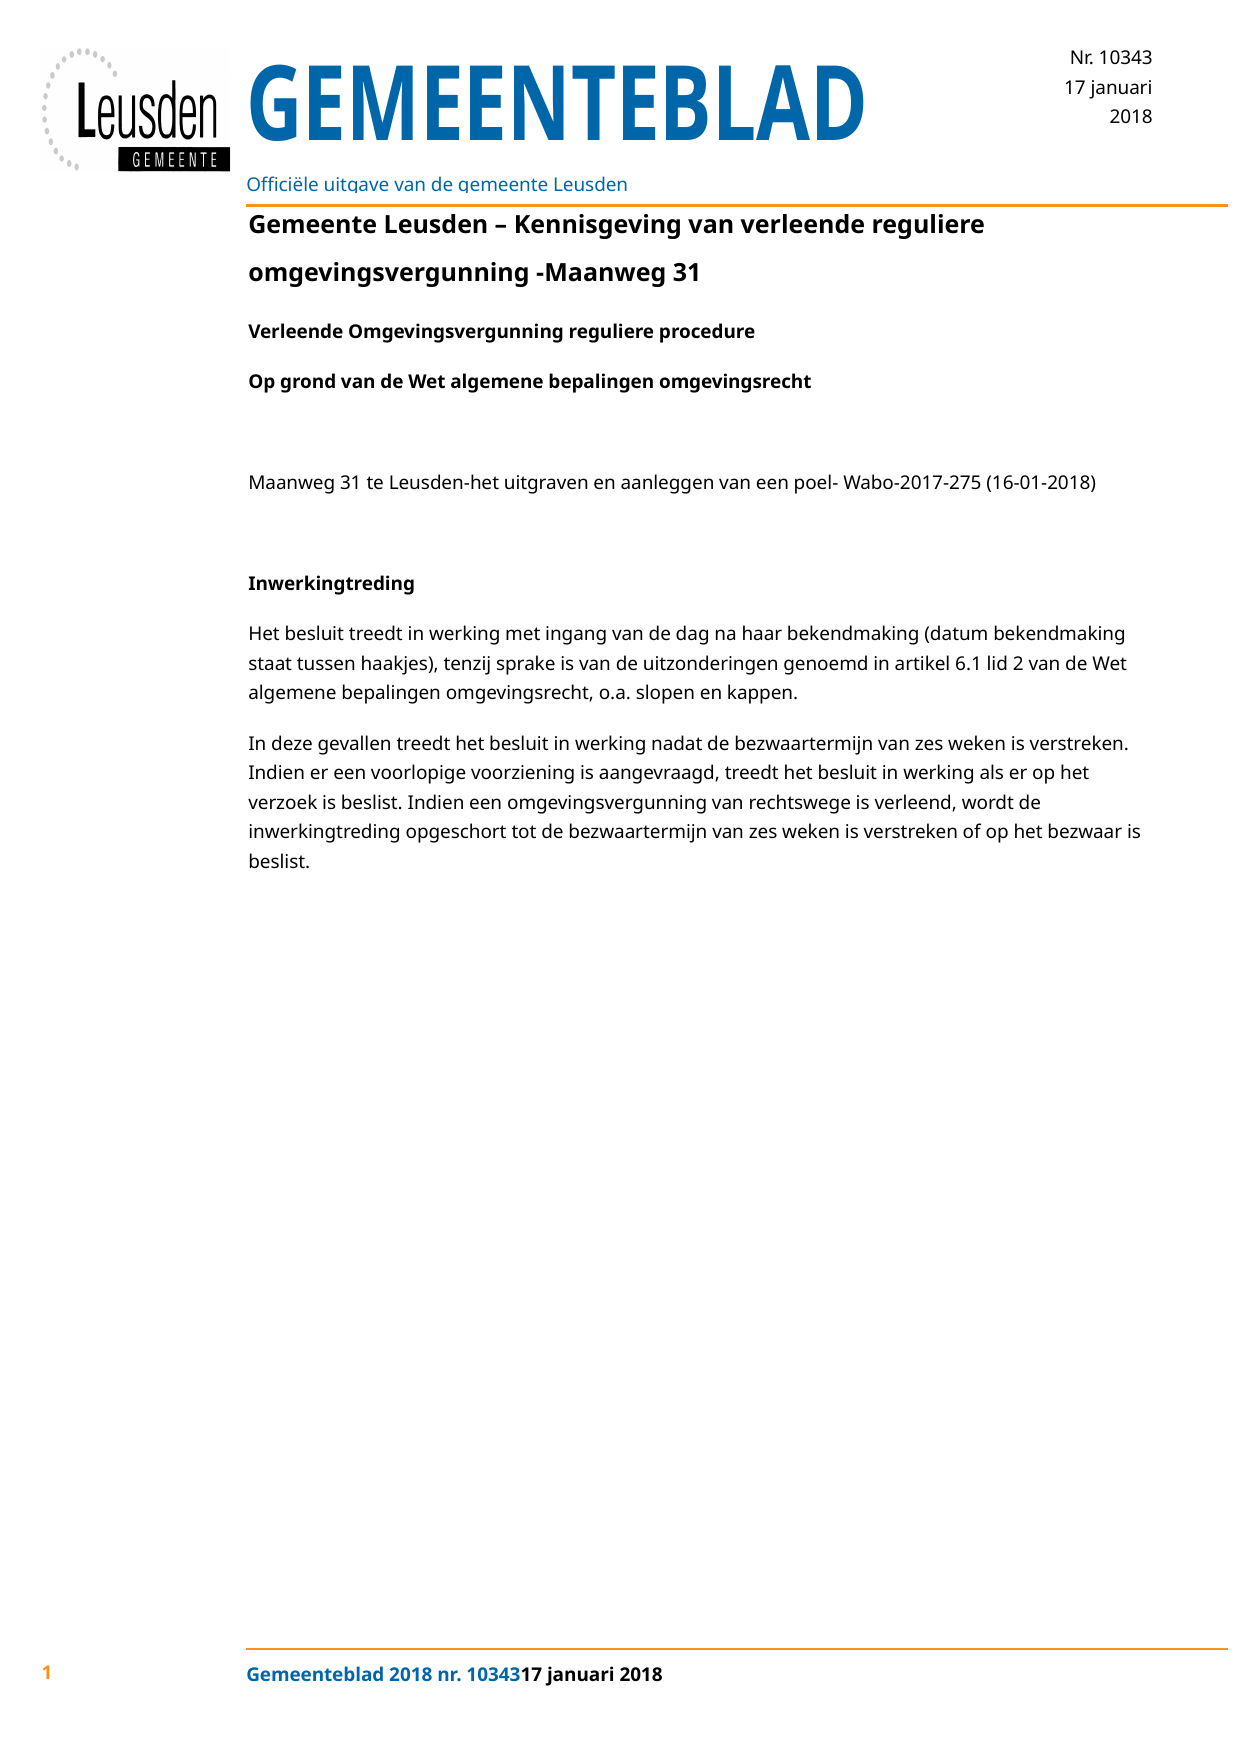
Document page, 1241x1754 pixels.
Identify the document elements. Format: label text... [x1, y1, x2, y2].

text Maanweg 31 te Leusden-het uitgraven en aanleggen van een poel- Wabo-2017-275 (16-01-2018) [248, 469, 1152, 495]
picture [41, 47, 231, 172]
text Het besluit treedt in werking met ingang van de dag na haar bekendmaking (datum bekendmaking staat tussen haakjes), tenzij sprake is van de uitzonderingen genoemd in artikel 6.1 lid 2 van de Wet algemene bepalingen omgevingsrecht, o.a. slopen en kappen. [248, 620, 1152, 705]
text In deze gevallen treedt het besluit in werking nadat de bezwaartermijn van zes weken is verstreken. Indien er een voorlopige voorziening is aangevraagd, treedt het besluit in werking als er op het verzoek is beslist. Indien een omgevingsvergunning van rechtswege is verleend, wordt de inwerkingtreding opgeschort tot de bezwaartermijn van zes weken is verstreken of op het bezwaar is beslist. [248, 730, 1152, 874]
text Inwerkingtreding [248, 570, 1152, 596]
text Op grond van de Wet algemene bepalingen omgevingsrecht [248, 368, 1152, 394]
text Gemeente Leusden – Kennisgeving van verleende reguliere omgevingsvergunning -Maanweg 31 [248, 207, 1152, 288]
text Verleende Omgevingsvergunning reguliere procedure [248, 318, 1152, 344]
